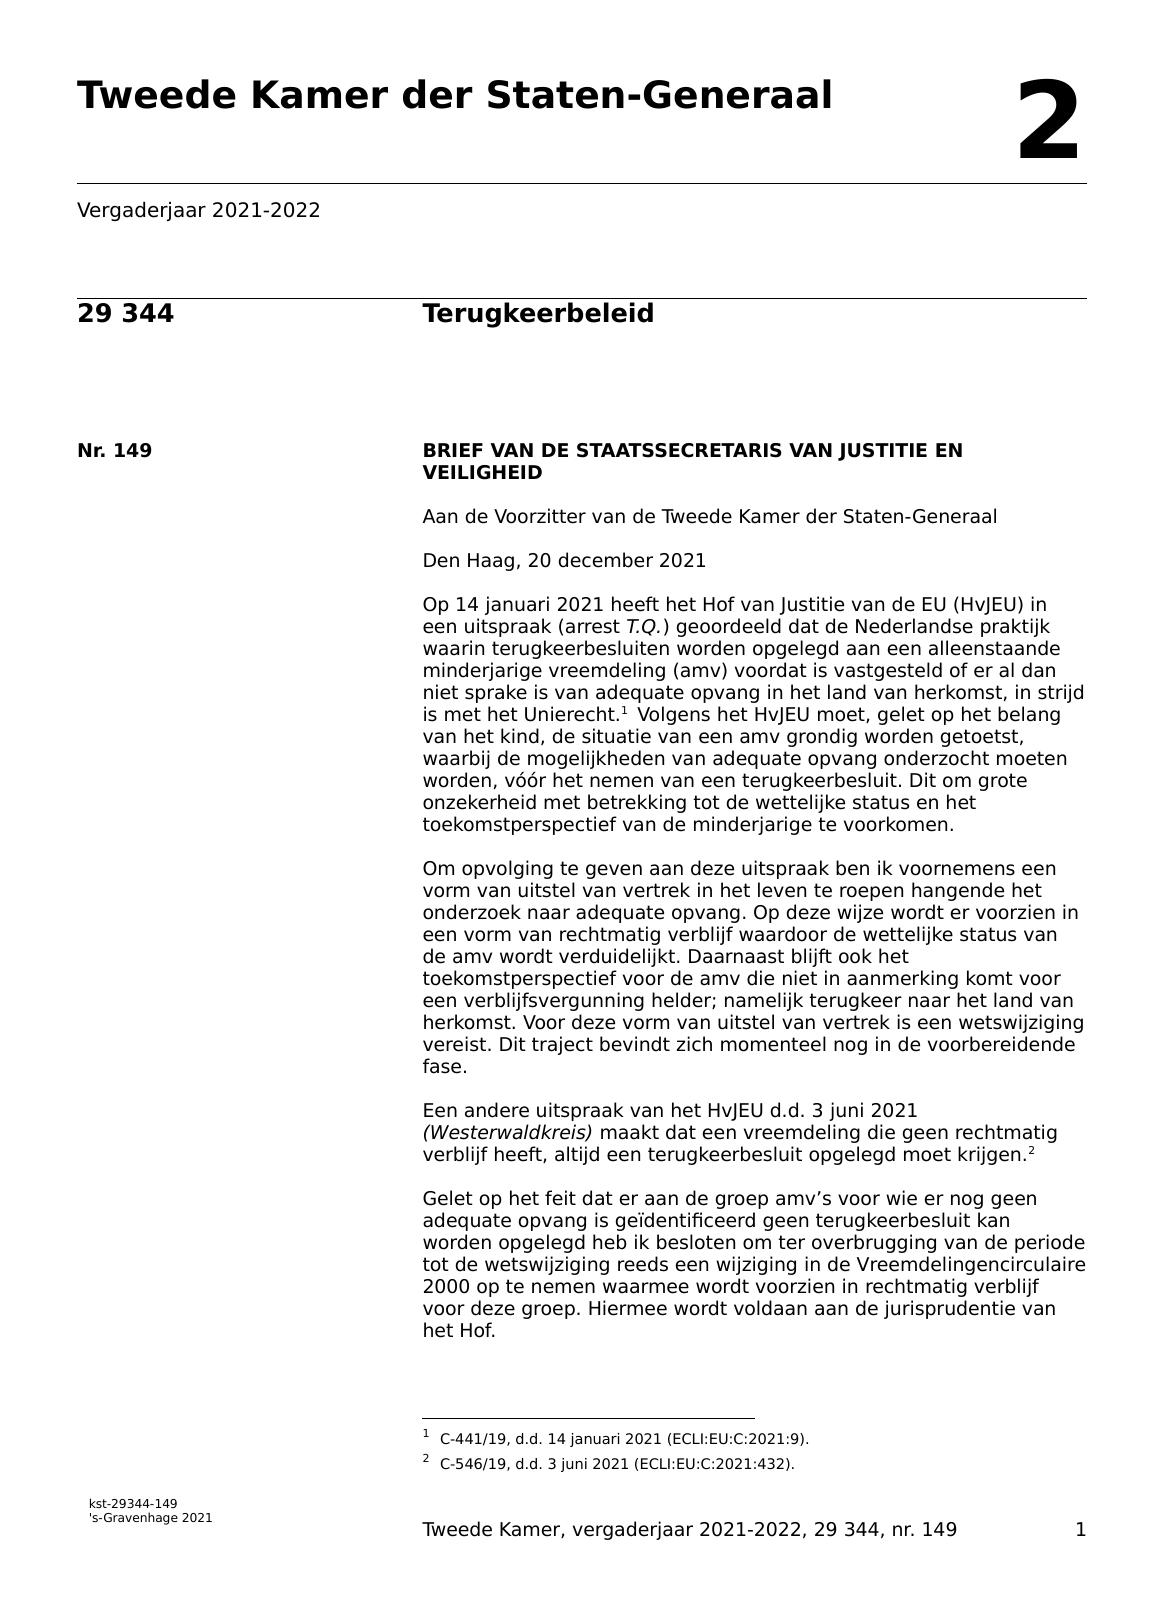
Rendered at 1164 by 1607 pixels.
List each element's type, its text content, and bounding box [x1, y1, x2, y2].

text Den Haag, 20 december 2021 [422, 550, 1087, 572]
text Om opvolging te geven aan deze uitspraak ben ik voornemens een vorm van uitstel van vertrek in het leven te roepen hangende het onderzoek naar adequate opvang. Op deze wijze wordt er voorzien in een vorm van rechtmatig verblijf waardoor de wettelijke status van de amv wordt verduidelijkt. Daarnaast blijft ook het toekomstperspectief voor de amv die niet in aanmerking komt voor een verblijfsvergunning helder; namelijk terugkeer naar het land van herkomst. Voor deze vorm van uitstel van vertrek is een wetswijziging vereist. Dit traject bevindt zich momenteel nog in de voorbereidende fase. [422, 858, 1087, 1078]
text Gelet op het feit dat er aan de groep amv’s voor wie er nog geen adequate opvang is geïdentificeerd geen terugkeerbesluit kan worden opgelegd heb ik besloten om ter overbrugging van de periode tot de wetswijziging reeds een wijziging in de Vreemdelingencirculaire 2000 op te nemen waarmee wordt voorzien in rechtmatig verblijf voor deze groep. Hiermee wordt voldaan aan de jurisprudentie van het Hof. [422, 1188, 1087, 1342]
table_cell Vergaderjaar 2021-2022 [77, 184, 1087, 298]
text Op 14 januari 2021 heeft het Hof van Justitie van de EU (HvJEU) in een uitspraak (arrest T.Q.) geoordeeld dat de Nederlandse praktijk waarin terugkeerbesluiten worden opgelegd aan een alleenstaande minderjarige vreemdeling (amv) voordat is vastgesteld of er al dan niet sprake is van adequate opvang in het land van herkomst, in strijd is met het Unierecht. Volgens het HvJEU moet, gelet op het belang van het kind, de situatie van een amv grondig worden getoetst, waarbij de mogelijkheden van adequate opvang onderzocht moeten worden, vóór het nemen van een terugkeerbesluit. Dit om grote onzekerheid met betrekking tot de wettelijke status en het toekomstperspectief van de minderjarige te voorkomen. [422, 594, 1087, 836]
subtitle 29 344 Terugkeerbeleid [77, 299, 1087, 329]
table_header Tweede Kamer der Staten-Generaal [77, 59, 886, 183]
table_header 2 [886, 59, 1087, 183]
text C-441/19, d.d. 14 januari 2021 (ECLI:EU:C:2021:9). [422, 1427, 1087, 1449]
text Een andere uitspraak van het HvJEU d.d. 3 juni 2021 (Westerwaldkreis) maakt dat een vreemdeling die geen rechtmatig verblijf heeft, altijd een terugkeerbesluit opgelegd moet krijgen. [422, 1100, 1087, 1166]
text Aan de Voorzitter van de Tweede Kamer der Staten-Generaal [422, 506, 1087, 528]
text C-546/19, d.d. 3 juni 2021 (ECLI:EU:C:2021:432). [422, 1452, 1087, 1474]
subtitle Nr. 149 BRIEF VAN DE STAATSSECRETARIS VAN JUSTITIE EN VEILIGHEID [77, 440, 1087, 484]
text kst-29344-149 [88, 1497, 323, 1511]
text 's-Gravenhage 2021 [88, 1511, 323, 1525]
